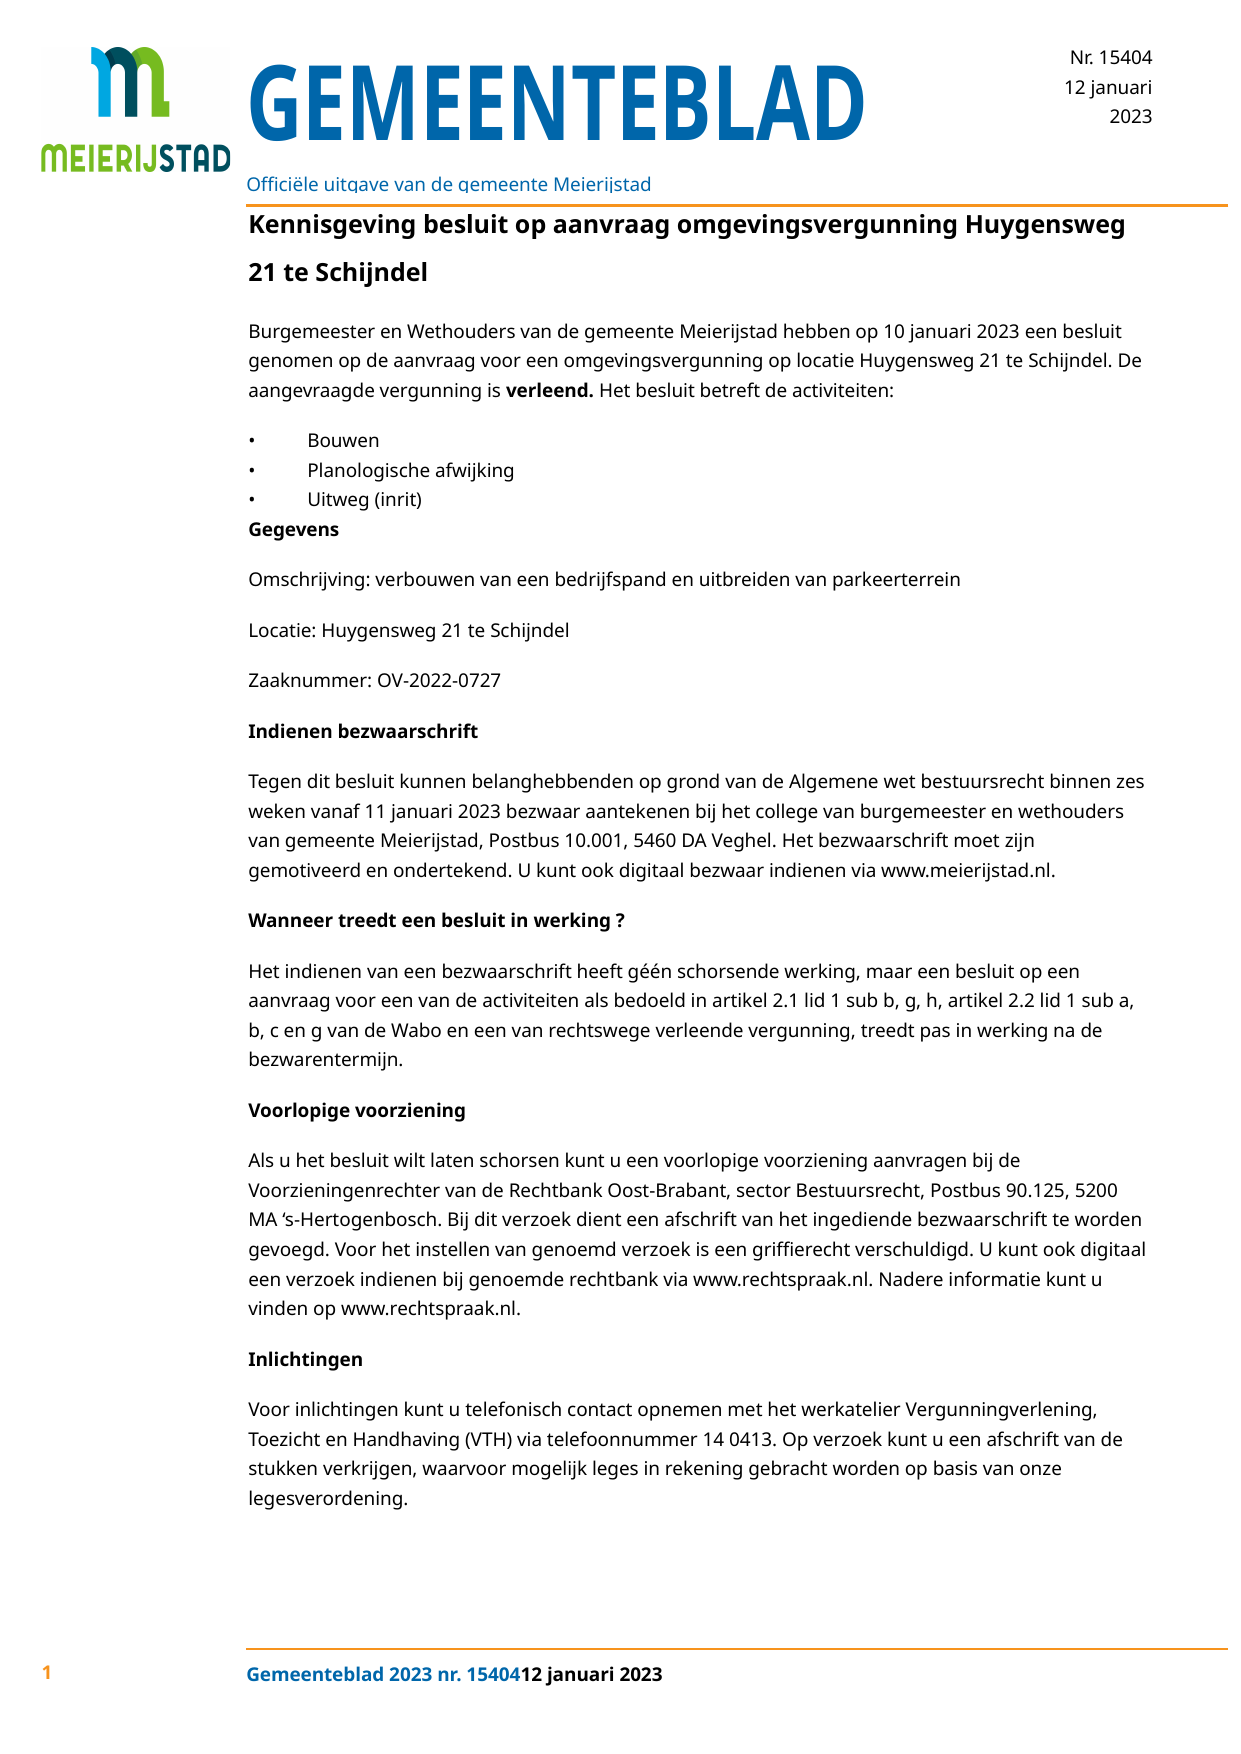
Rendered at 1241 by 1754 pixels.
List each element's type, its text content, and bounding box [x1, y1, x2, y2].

list Planologische afwijking [248, 457, 1152, 483]
text Als u het besluit wilt laten schorsen kunt u een voorlopige voorziening aanvragen bij de Voorzieningenrechter van de Rechtbank Oost-Brabant, sector Bestuursrecht, Postbus 90.125, 5200 MA ‘s-Hertogenbosch. Bij dit verzoek dient een afschrift van het ingediende bezwaarschrift te worden gevoegd. Voor het instellen van genoemd verzoek is een griffierecht verschuldigd. U kunt ook digitaal een verzoek indienen bij genoemde rechtbank via www.rechtspraak.nl. Nadere informatie kunt u vinden op www.rechtspraak.nl. [248, 1147, 1152, 1321]
text Voor inlichtingen kunt u telefonisch contact opnemen met het werkatelier Vergunningverlening, Toezicht en Handhaving (VTH) via telefoonnummer 14 0413. Op verzoek kunt u een afschrift van de stukken verkrijgen, waarvoor mogelijk leges in rekening gebracht worden op basis van onze legesverordening. [248, 1396, 1152, 1511]
picture [41, 47, 231, 172]
text Indienen bezwaarschrift [248, 718, 1152, 744]
text Het indienen van een bezwaarschrift heeft géén schorsende werking, maar een besluit op een aanvraag voor een van de activiteiten als bedoeld in artikel 2.1 lid 1 sub b, g, h, artikel 2.2 lid 1 sub a, b, c en g van de Wabo en een van rechtswege verleende vergunning, treedt pas in werking na de bezwarentermijn. [248, 958, 1152, 1072]
text Zaaknummer: OV-2022-0727 [248, 667, 1152, 693]
text Omschrijving: verbouwen van een bedrijfspand en uitbreiden van parkeerterrein [248, 567, 1152, 592]
text Locatie: Huygensweg 21 te Schijndel [248, 617, 1152, 643]
text Burgemeester en Wethouders van de gemeente Meierijstad hebben op 10 januari 2023 een besluit genomen op de aanvraag voor een omgevingsvergunning op locatie Huygensweg 21 te Schijndel. De aangevraagde vergunning is verleend. Het besluit betreft de activiteiten: [248, 318, 1152, 403]
text Gegevens [248, 516, 1152, 542]
text Wanneer treedt een besluit in werking ? [248, 907, 1152, 933]
text Voorlopige voorziening [248, 1097, 1152, 1123]
list Bouwen [248, 427, 1152, 453]
text Tegen dit besluit kunnen belanghebbenden op grond van de Algemene wet bestuursrecht binnen zes weken vanaf 11 januari 2023 bezwaar aantekenen bij het college van burgemeester en wethouders van gemeente Meierijstad, Postbus 10.001, 5460 DA Veghel. Het bezwaarschrift moet zijn gemotiveerd en ondertekend. U kunt ook digitaal bezwaar indienen via www.meierijstad.nl. [248, 768, 1152, 883]
text Inlichtingen [248, 1346, 1152, 1372]
text Kennisgeving besluit op aanvraag omgevingsvergunning Huygensweg 21 te Schijndel [248, 207, 1152, 288]
list Uitweg (inrit) [248, 487, 1152, 512]
